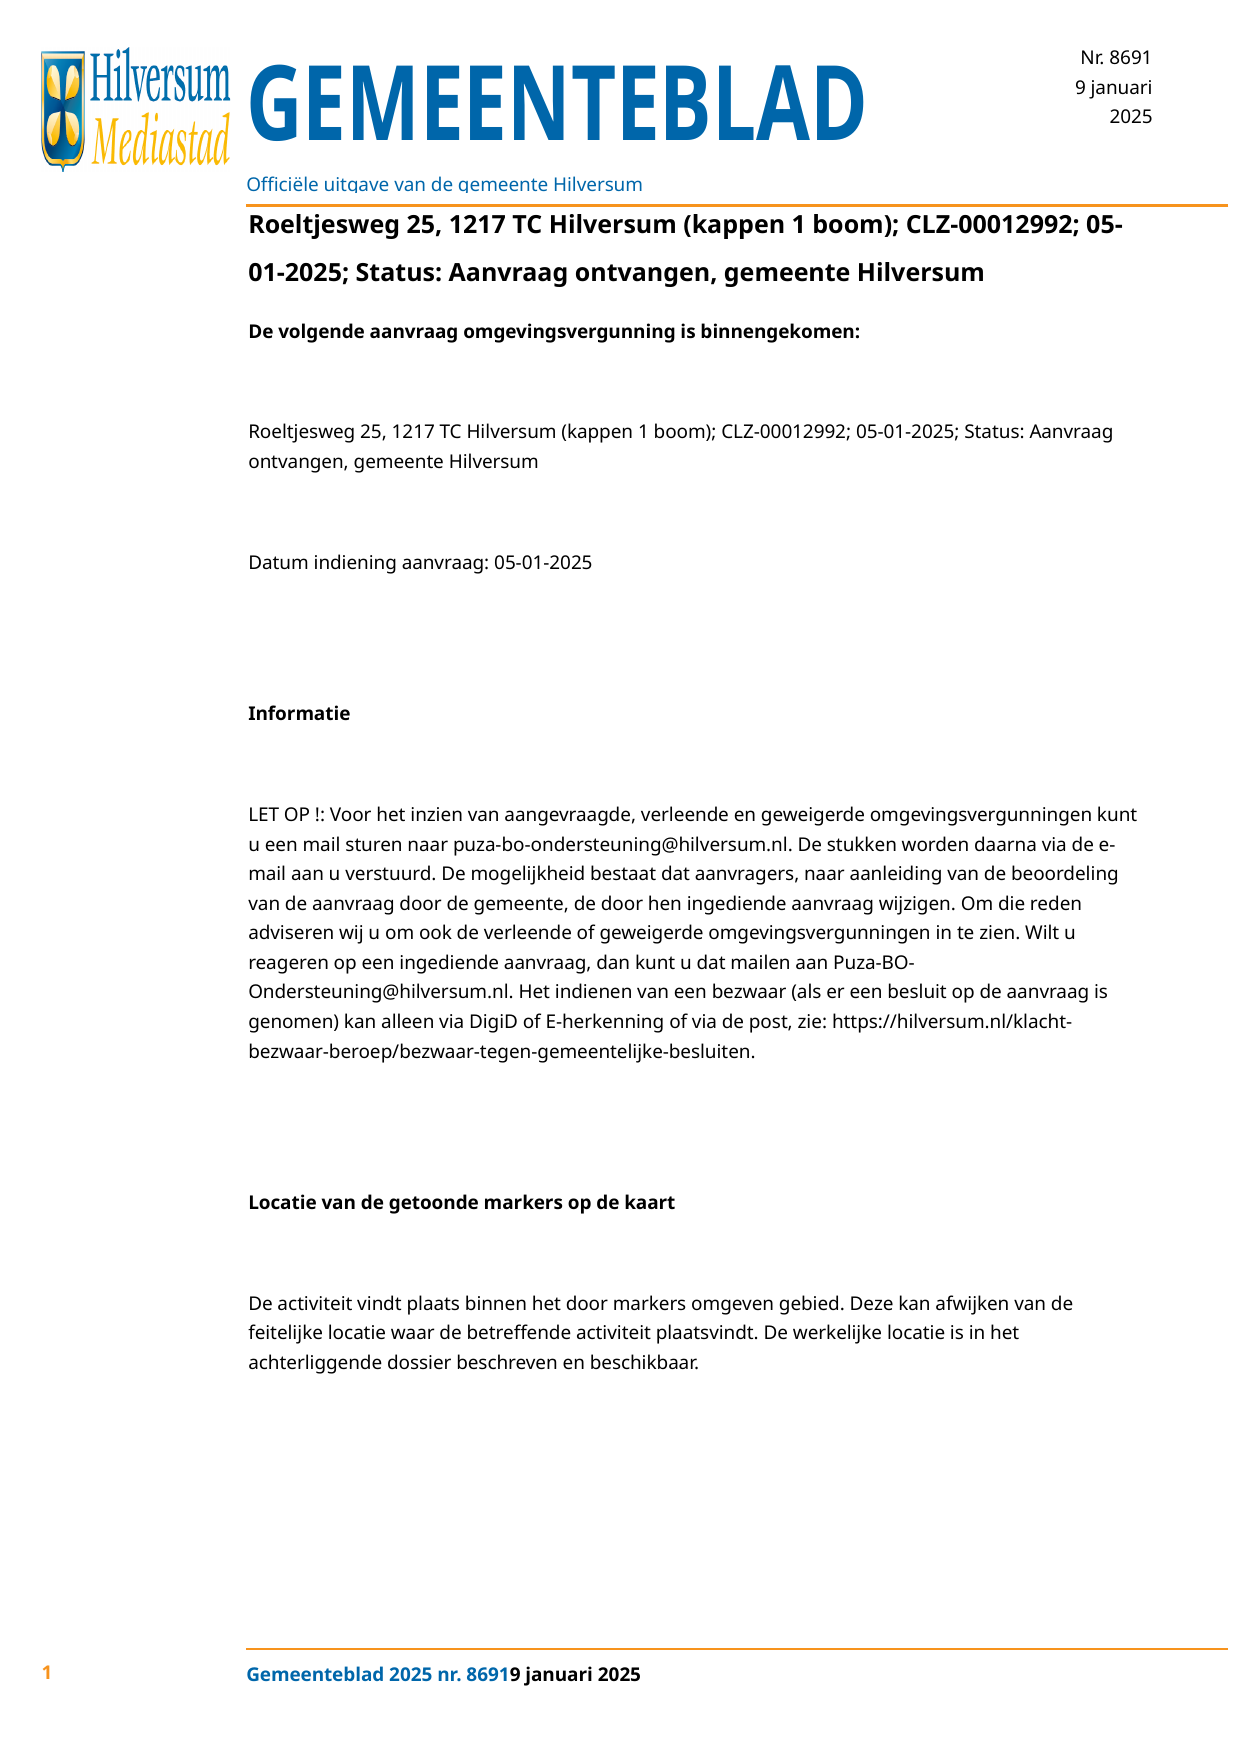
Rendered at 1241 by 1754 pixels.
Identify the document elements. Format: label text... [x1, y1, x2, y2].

text Roeltjesweg 25, 1217 TC Hilversum (kappen 1 boom); CLZ-00012992; 05-01-2025; Status: Aanvraag ontvangen, gemeente Hilversum [248, 419, 1152, 474]
text Datum indiening aanvraag: 05-01-2025 [248, 549, 1152, 575]
picture [41, 47, 231, 172]
text De activiteit vindt plaats binnen het door markers omgeven gebied. Deze kan afwijken van de feitelijke locatie waar de betreffende activiteit plaatsvindt. De werkelijke locatie is in het achterliggende dossier beschreven en beschikbaar. [248, 1290, 1152, 1375]
text Informatie [248, 700, 1152, 726]
text Roeltjesweg 25, 1217 TC Hilversum (kappen 1 boom); CLZ-00012992; 05-01-2025; Status: Aanvraag ontvangen, gemeente Hilversum [248, 207, 1152, 288]
text LET OP !: Voor het inzien van aangevraagde, verleende en geweigerde omgevingsvergunningen kunt u een mail sturen naar puza-bo-ondersteuning@hilversum.nl. De stukken worden daarna via de e-mail aan u verstuurd. De mogelijkheid bestaat dat aanvragers, naar aanleiding van de beoordeling van de aanvraag door de gemeente, de door hen ingediende aanvraag wijzigen. Om die reden adviseren wij u om ook de verleende of geweigerde omgevingsvergunningen in te zien. Wilt u reageren op een ingediende aanvraag, dan kunt u dat mailen aan Puza-BO-Ondersteuning@hilversum.nl. Het indienen van een bezwaar (als er een besluit op de aanvraag is genomen) kan alleen via DigiD of E-herkenning of via de post, zie: https://hilversum.nl/klacht-bezwaar-beroep/bezwaar-tegen-gemeentelijke-besluiten. [248, 801, 1152, 1064]
text De volgende aanvraag omgevingsvergunning is binnengekomen: [248, 318, 1152, 344]
text Locatie van de getoonde markers op de kaart [248, 1189, 1152, 1215]
